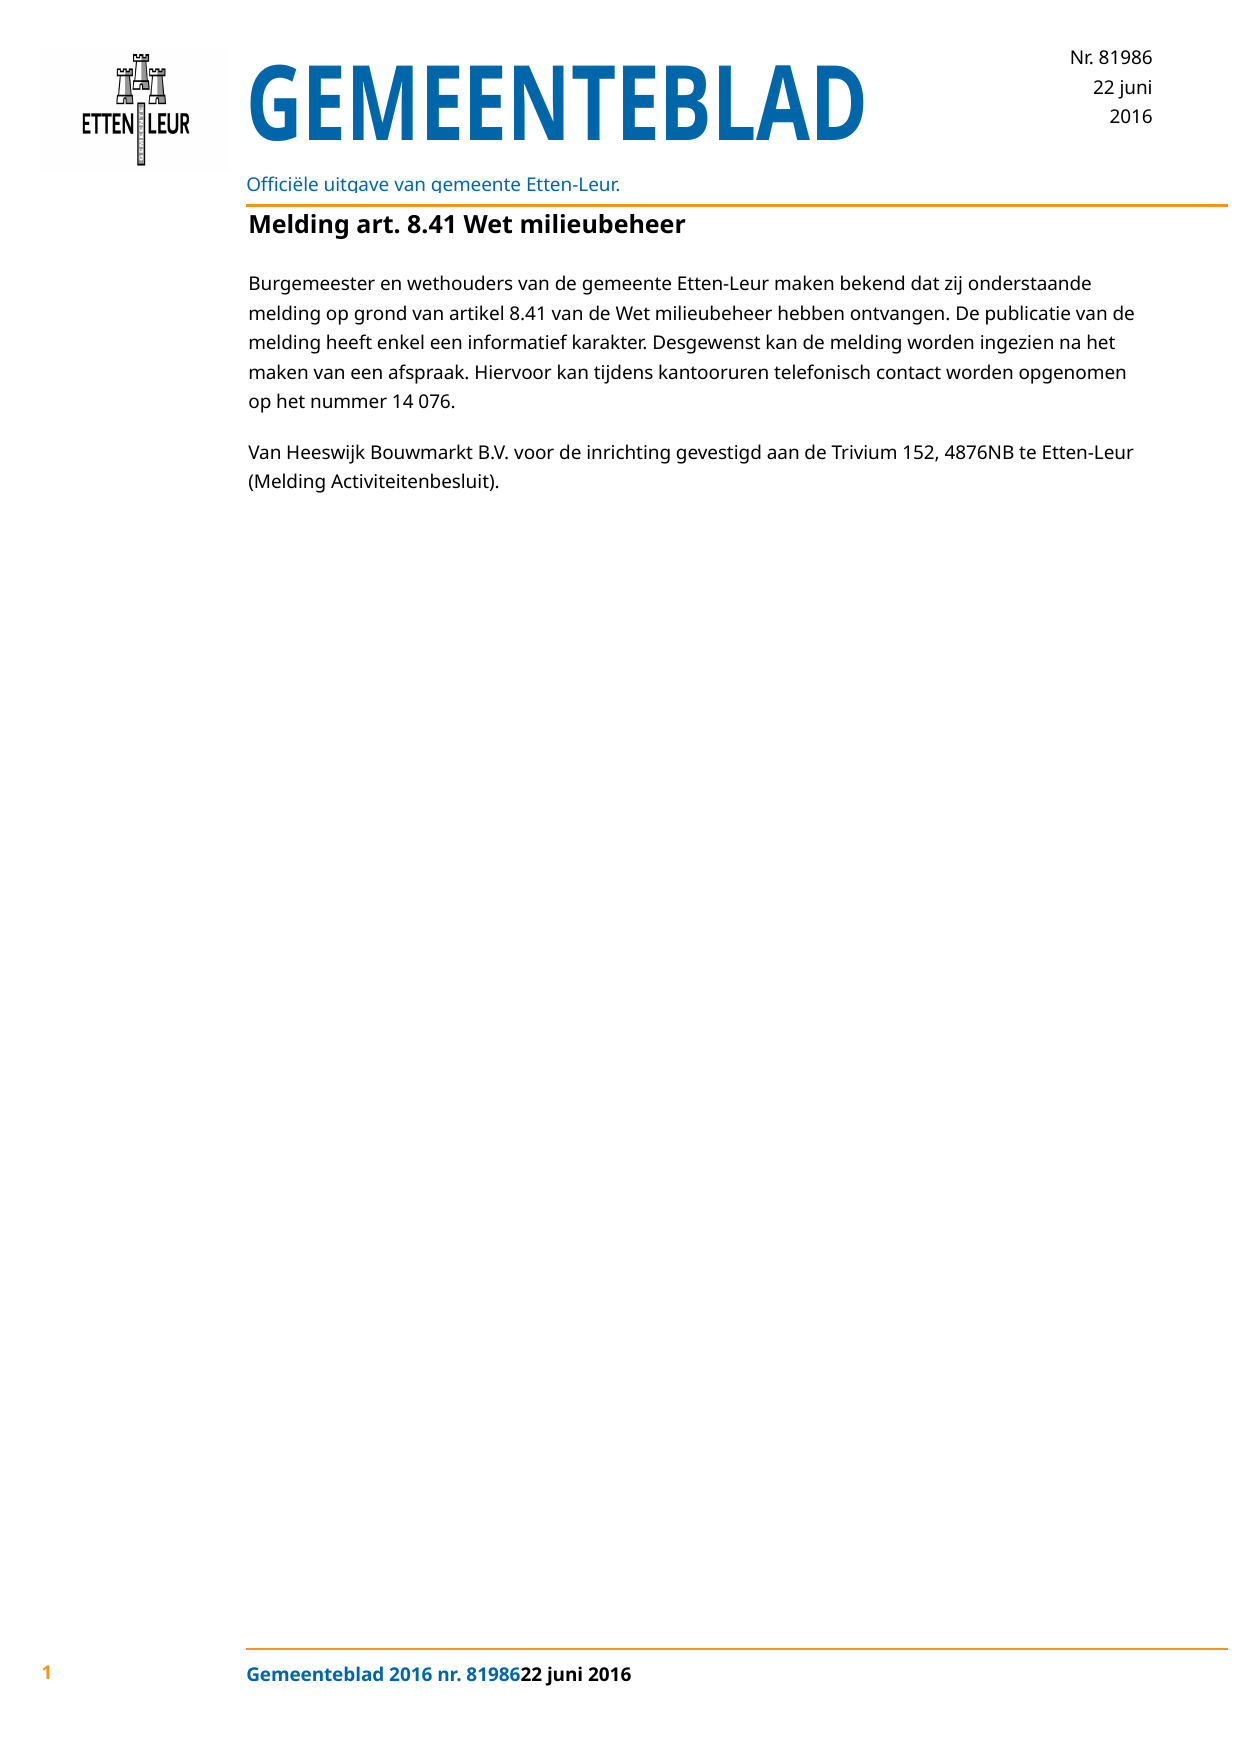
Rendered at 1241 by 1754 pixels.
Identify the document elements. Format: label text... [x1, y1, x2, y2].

text Melding art. 8.41 Wet milieubeheer [248, 207, 1152, 241]
text Burgemeester en wethouders van de gemeente Etten-Leur maken bekend dat zij onderstaande melding op grond van artikel 8.41 van de Wet milieubeheer hebben ontvangen. De publicatie van de melding heeft enkel een informatief karakter. Desgewenst kan de melding worden ingezien na het maken van een afspraak. Hiervoor kan tijdens kantooruren telefonisch contact worden opgenomen op het nummer 14 076. [248, 270, 1152, 414]
text Van Heeswijk Bouwmarkt B.V. voor de inrichting gevestigd aan de Trivium 152, 4876NB te Etten-Leur (Melding Activiteitenbesluit). [248, 439, 1152, 494]
picture [41, 47, 231, 172]
